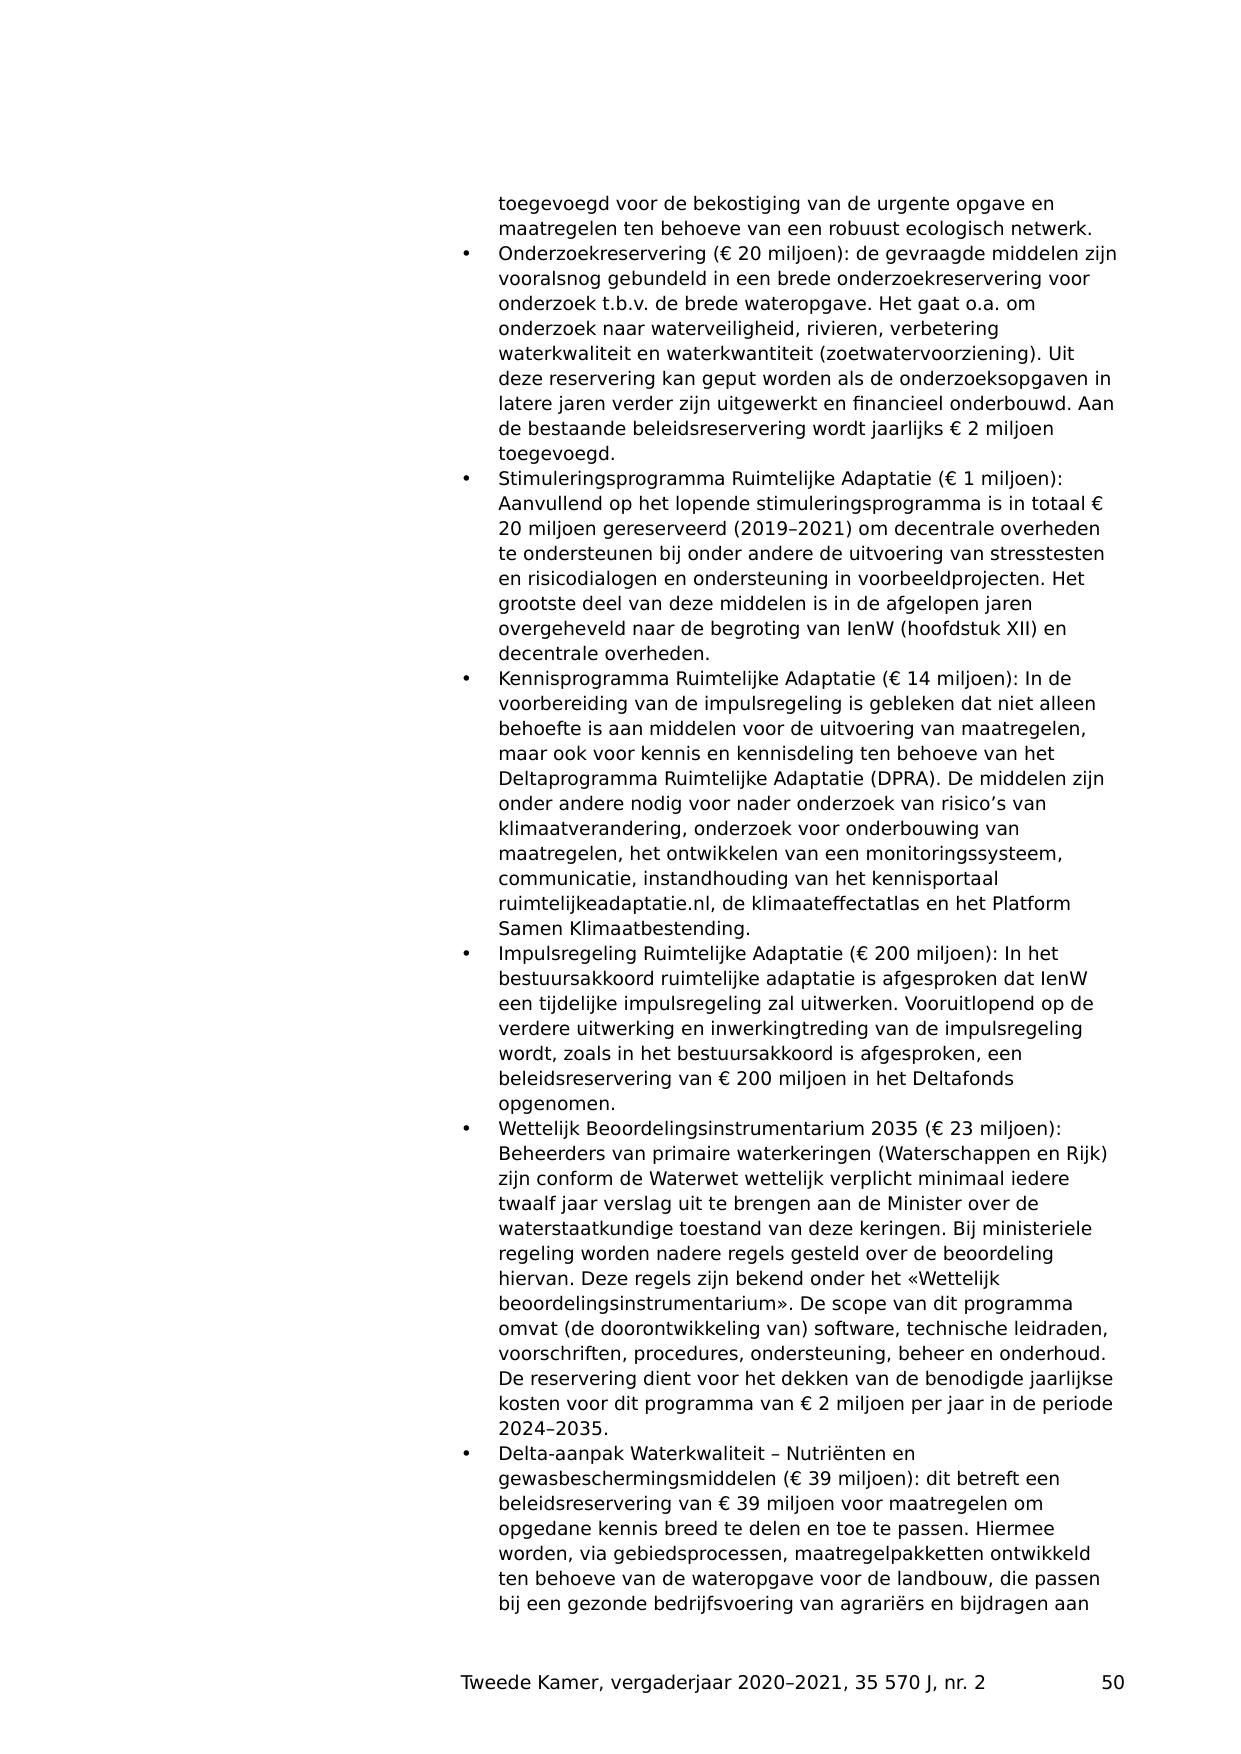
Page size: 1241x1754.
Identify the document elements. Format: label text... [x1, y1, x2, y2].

list Impulsregeling Ruimtelijke Adaptatie (€ 200 miljoen): In het bestuursakkoord ruimtelijke adaptatie is afgesproken dat IenW een tijdelijke impulsregeling zal uitwerken. Vooruitlopend op de verdere uitwerking en inwerkingtreding van de impulsregeling wordt, zoals in het bestuursakkoord is afgesproken, een beleidsreservering van € 200 miljoen in het Deltafonds opgenomen. [461, 941, 1125, 1116]
list Delta-aanpak Waterkwaliteit – Nutriënten en gewasbeschermingsmiddelen (€ 39 miljoen): dit betreft een beleidsreservering van € 39 miljoen voor maatregelen om opgedane kennis breed te delen en toe te passen. Hiermee worden, via gebiedsprocessen, maatregelpakketten ontwikkeld ten behoeve van de wateropgave voor de landbouw, die passen bij een gezonde bedrijfsvoering van agrariërs en bijdragen aan [461, 1441, 1125, 1616]
list Wettelijk Beoordelingsinstrumentarium 2035 (€ 23 miljoen): Beheerders van primaire waterkeringen (Waterschappen en Rijk) zijn conform de Waterwet wettelijk verplicht minimaal iedere twaalf jaar verslag uit te brengen aan de Minister over de waterstaatkundige toestand van deze keringen. Bij ministeriele regeling worden nadere regels gesteld over de beoordeling hiervan. Deze regels zijn bekend onder het «Wettelijk beoordelingsinstrumentarium». De scope van dit programma omvat (de doorontwikkeling van) software, technische leidraden, voorschriften, procedures, ondersteuning, beheer en onderhoud. De reservering dient voor het dekken van de benodigde jaarlijkse kosten voor dit programma van € 2 miljoen per jaar in de periode 2024–2035. [461, 1116, 1125, 1441]
list Stimuleringsprogramma Ruimtelijke Adaptatie (€ 1 miljoen): Aanvullend op het lopende stimuleringsprogramma is in totaal € 20 miljoen gereserveerd (2019–2021) om decentrale overheden te ondersteunen bij onder andere de uitvoering van stresstesten en risicodialogen en ondersteuning in voorbeeldprojecten. Het grootste deel van deze middelen is in de afgelopen jaren overgeheveld naar de begroting van IenW (hoofdstuk XII) en decentrale overheden. [461, 466, 1125, 666]
list toegevoegd voor de bekostiging van de urgente opgave en maatregelen ten behoeve van een robuust ecologisch netwerk. [461, 191, 1125, 241]
list Onderzoekreservering (€ 20 miljoen): de gevraagde middelen zijn vooralsnog gebundeld in een brede onderzoekreservering voor onderzoek t.b.v. de brede wateropgave. Het gaat o.a. om onderzoek naar waterveiligheid, rivieren, verbetering waterkwaliteit en waterkwantiteit (zoetwatervoorziening). Uit deze reservering kan geput worden als de onderzoeksopgaven in latere jaren verder zijn uitgewerkt en financieel onderbouwd. Aan de bestaande beleidsreservering wordt jaarlijks € 2 miljoen toegevoegd. [461, 241, 1125, 466]
list Kennisprogramma Ruimtelijke Adaptatie (€ 14 miljoen): In de voorbereiding van de impulsregeling is gebleken dat niet alleen behoefte is aan middelen voor de uitvoering van maatregelen, maar ook voor kennis en kennisdeling ten behoeve van het Deltaprogramma Ruimtelijke Adaptatie (DPRA). De middelen zijn onder andere nodig voor nader onderzoek van risico’s van klimaatverandering, onderzoek voor onderbouwing van maatregelen, het ontwikkelen van een monitoringssysteem, communicatie, instandhouding van het kennisportaal ruimtelijkeadaptatie.nl, de klimaateffectatlas en het Platform Samen Klimaatbestending. [461, 666, 1125, 941]
